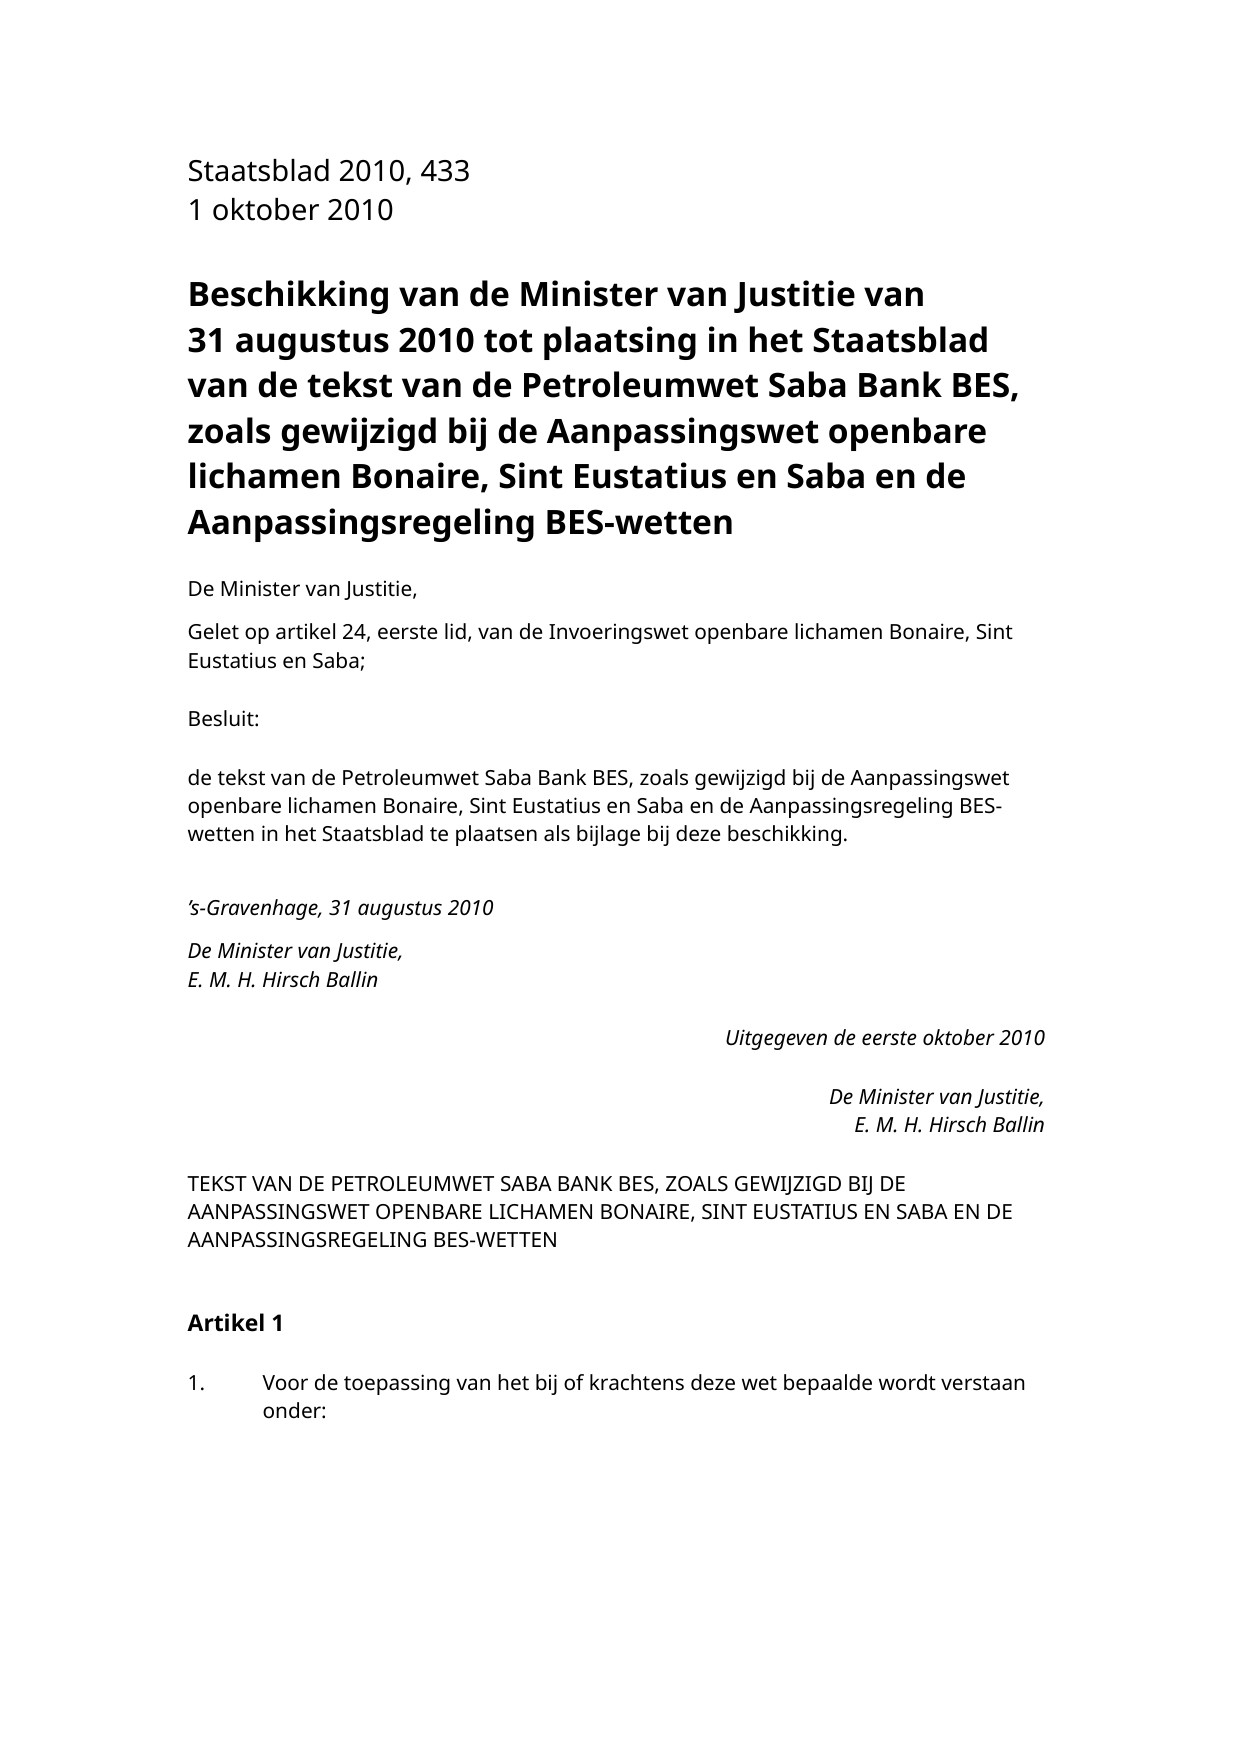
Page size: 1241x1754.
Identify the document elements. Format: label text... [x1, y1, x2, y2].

text De Minister van Justitie, [187, 936, 1053, 965]
list Voor de toepassing van het bij of krachtens deze wet bepaalde wordt verstaan onder: [187, 1368, 1053, 1424]
text Gelet op artikel 24, eerste lid, van de Invoeringswet openbare lichamen Bonaire, Sint Eustatius en Saba; [187, 617, 1053, 674]
text 1 oktober 2010 [187, 190, 1053, 229]
text Besluit: [187, 704, 1053, 733]
text De Minister van Justitie, [187, 1082, 1053, 1110]
text De Minister van Justitie, [187, 574, 1053, 602]
text Uitgegeven de eerste oktober 2010 [187, 1023, 1053, 1052]
subtitle Beschikking van de Minister van Justitie van 31 augustus 2010 tot plaatsing in het Staatsblad van de tekst van de Petroleumwet Saba Bank BES, zoals gewijzigd bij de Aanpassingswet openbare lichamen Bonaire, Sint Eustatius en Saba en de Aanpassingsregeling BES-wetten [187, 271, 1053, 544]
text ’s-Gravenhage, 31 augustus 2010 [187, 893, 1053, 921]
subtitle Artikel 1 [187, 1306, 1053, 1338]
text E. M. H. Hirsch Ballin [187, 1110, 1053, 1139]
text de tekst van de Petroleumwet Saba Bank BES, zoals gewijzigd bij de Aanpassingswet openbare lichamen Bonaire, Sint Eustatius en Saba en de Aanpassingsregeling BES-wetten in het Staatsblad te plaatsen als bijlage bij deze beschikking. [187, 763, 1053, 848]
text Staatsblad 2010, 433 [187, 150, 1053, 190]
text E. M. H. Hirsch Ballin [187, 965, 1053, 993]
subtitle TEKST VAN DE PETROLEUMWET SABA BANK BES, ZOALS GEWIJZIGD BIJ DE AANPASSINGSWET OPENBARE LICHAMEN BONAIRE, SINT EUSTATIUS EN SABA EN DE AANPASSINGSREGELING BES-WETTEN [187, 1169, 1053, 1254]
